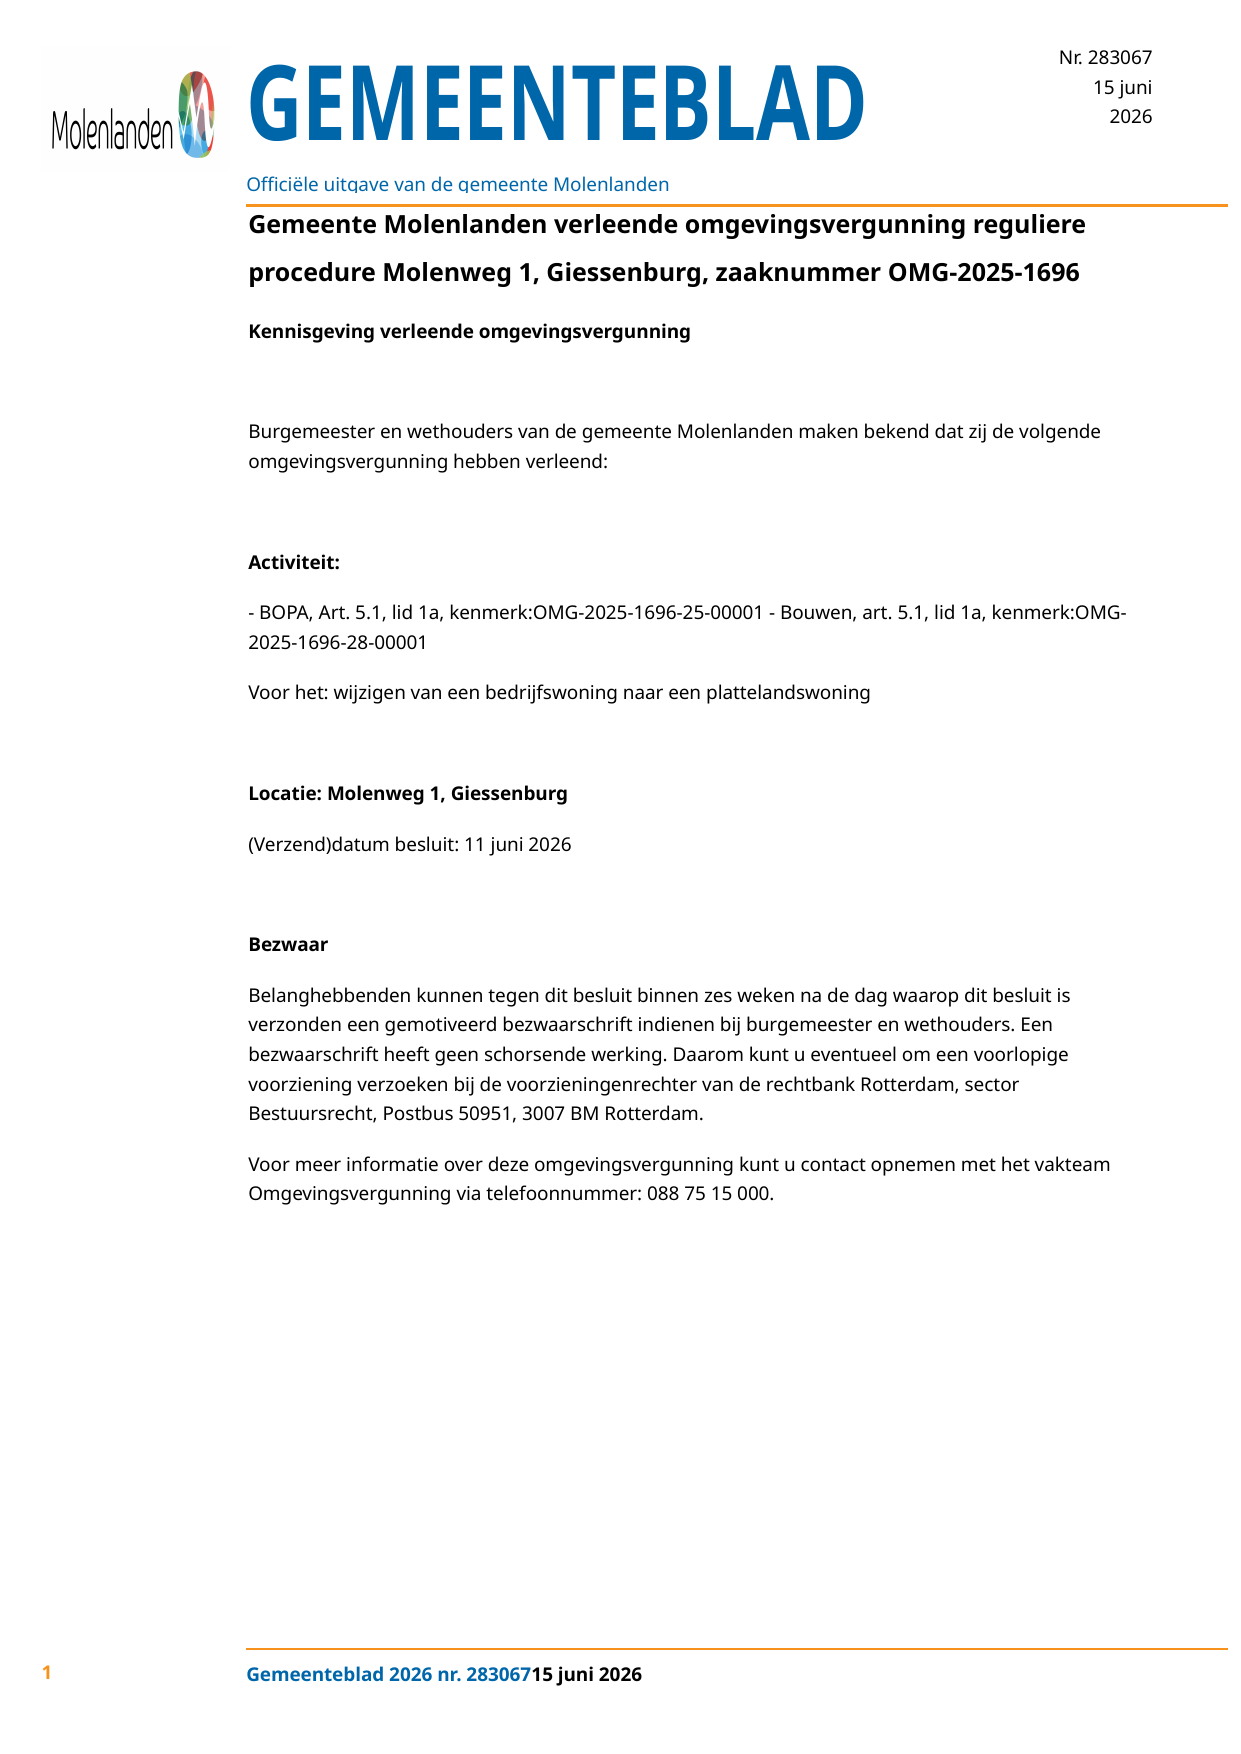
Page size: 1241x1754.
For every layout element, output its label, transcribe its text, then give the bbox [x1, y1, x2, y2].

text Bezwaar [248, 932, 1152, 957]
text Locatie: Molenweg 1, Giessenburg [248, 780, 1152, 806]
text - BOPA, Art. 5.1, lid 1a, kenmerk:OMG-2025-1696-25-00001 - Bouwen, art. 5.1, lid 1a, kenmerk:OMG-2025-1696-28-00001 [248, 599, 1152, 655]
text Voor het: wijzigen van een bedrijfswoning naar een plattelandswoning [248, 679, 1152, 705]
text Burgemeester en wethouders van de gemeente Molenlanden maken bekend dat zij de volgende omgevingsvergunning hebben verleend: [248, 419, 1152, 474]
picture [41, 47, 231, 172]
text (Verzend)datum besluit: 11 juni 2026 [248, 831, 1152, 857]
text Kennisgeving verleende omgevingsvergunning [248, 318, 1152, 344]
text Voor meer informatie over deze omgevingsvergunning kunt u contact opnemen met het vakteam Omgevingsvergunning via telefoonnummer: 088 75 15 000. [248, 1151, 1152, 1206]
text Belanghebbenden kunnen tegen dit besluit binnen zes weken na de dag waarop dit besluit is verzonden een gemotiveerd bezwaarschrift indienen bij burgemeester en wethouders. Een bezwaarschrift heeft geen schorsende werking. Daarom kunt u eventueel om een voorlopige voorziening verzoeken bij de voorzieningenrechter van de rechtbank Rotterdam, sector Bestuursrecht, Postbus 50951, 3007 BM Rotterdam. [248, 982, 1152, 1126]
text Activiteit: [248, 549, 1152, 575]
text Gemeente Molenlanden verleende omgevingsvergunning reguliere procedure Molenweg 1, Giessenburg, zaaknummer OMG-2025-1696 [248, 207, 1152, 288]
